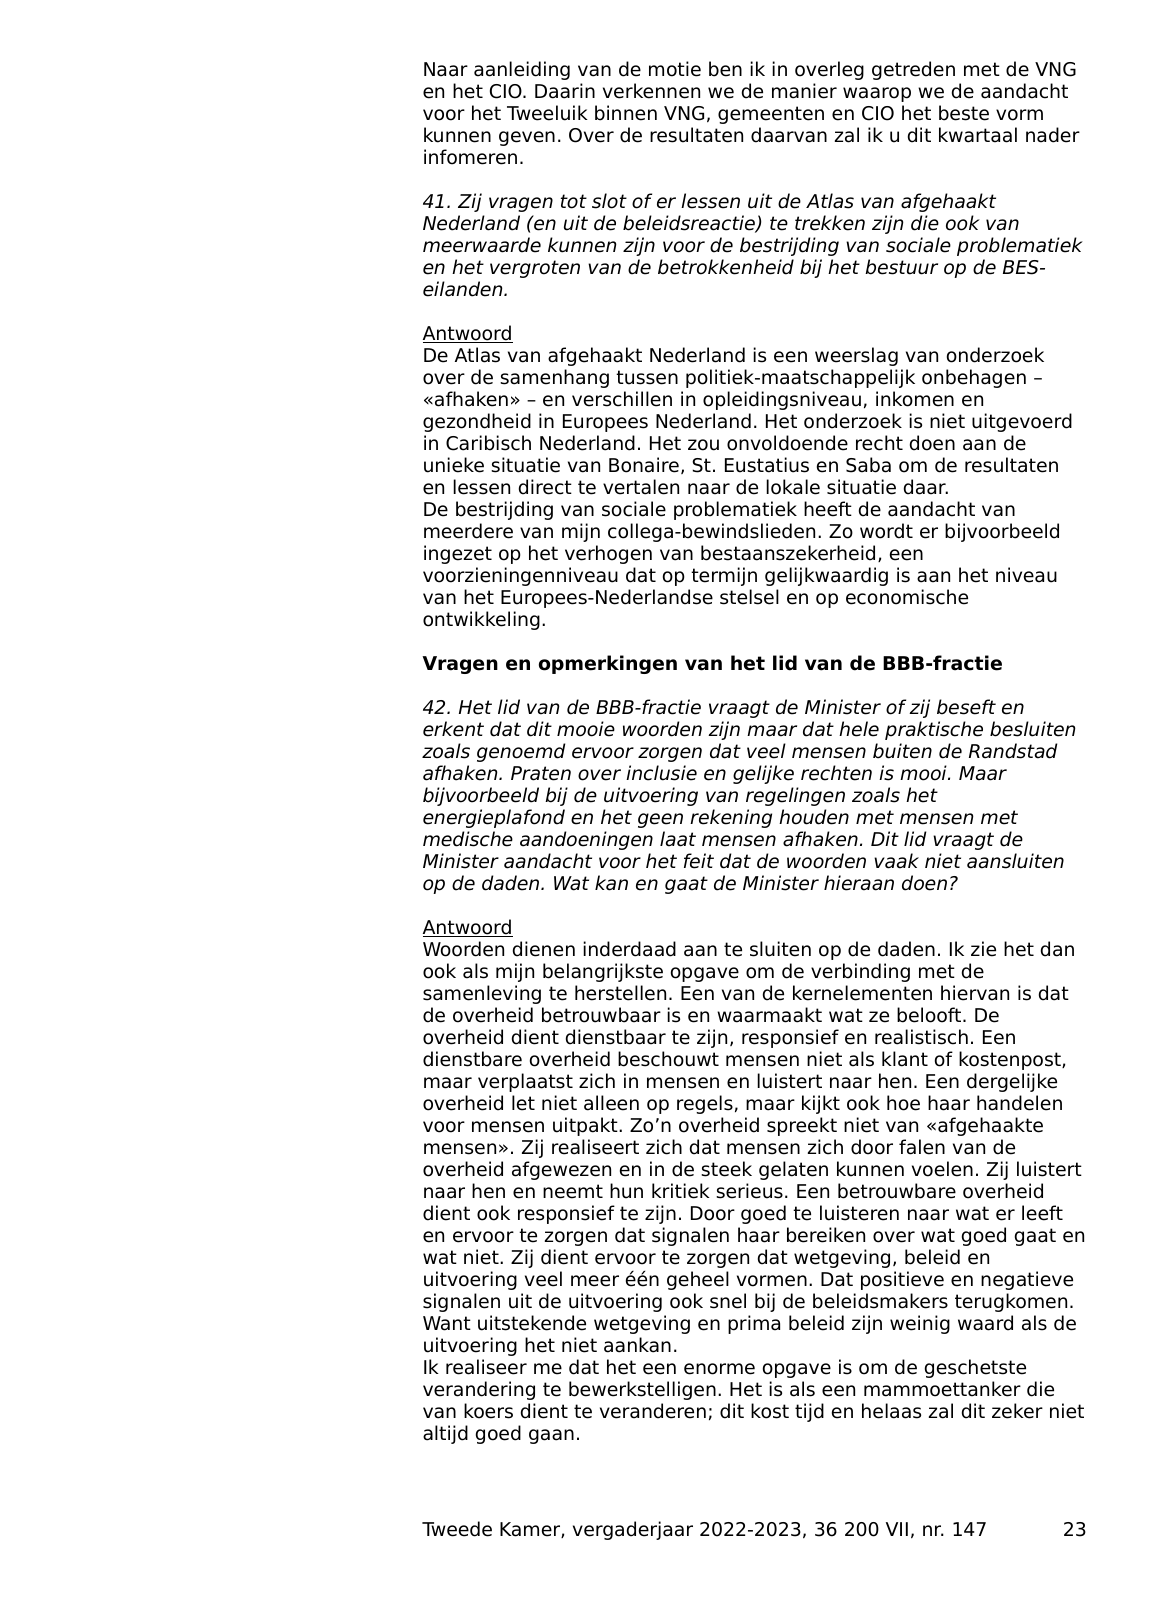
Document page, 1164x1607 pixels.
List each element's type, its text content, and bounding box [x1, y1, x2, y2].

text Antwoord [422, 323, 1087, 345]
text De bestrijding van sociale problematiek heeft de aandacht van meerdere van mijn collega-bewindslieden. Zo wordt er bijvoorbeeld ingezet op het verhogen van bestaanszekerheid, een voorzieningenniveau dat op termijn gelijkwaardig is aan het niveau van het Europees-Nederlandse stelsel en op economische ontwikkeling. [422, 499, 1087, 631]
text Woorden dienen inderdaad aan te sluiten op de daden. Ik zie het dan ook als mijn belangrijkste opgave om de verbinding met de samenleving te herstellen. Een van de kernelementen hiervan is dat de overheid betrouwbaar is en waarmaakt wat ze belooft. De overheid dient dienstbaar te zijn, responsief en realistisch. Een dienstbare overheid beschouwt mensen niet als klant of kostenpost, maar verplaatst zich in mensen en luistert naar hen. Een dergelijke overheid let niet alleen op regels, maar kijkt ook hoe haar handelen voor mensen uitpakt. Zo’n overheid spreekt niet van «afgehaakte mensen». Zij realiseert zich dat mensen zich door falen van de overheid afgewezen en in de steek gelaten kunnen voelen. Zij luistert naar hen en neemt hun kritiek serieus. Een betrouwbare overheid dient ook responsief te zijn. Door goed te luisteren naar wat er leeft en ervoor te zorgen dat signalen haar bereiken over wat goed gaat en wat niet. Zij dient ervoor te zorgen dat wetgeving, beleid en uitvoering veel meer één geheel vormen. Dat positieve en negatieve signalen uit de uitvoering ook snel bij de beleidsmakers terugkomen. Want uitstekende wetgeving en prima beleid zijn weinig waard als de uitvoering het niet aankan. [422, 939, 1087, 1357]
text Naar aanleiding van de motie ben ik in overleg getreden met de VNG en het CIO. Daarin verkennen we de manier waarop we de aandacht voor het Tweeluik binnen VNG, gemeenten en CIO het beste vorm kunnen geven. Over de resultaten daarvan zal ik u dit kwartaal nader infomeren. [422, 59, 1087, 169]
text 41. Zij vragen tot slot of er lessen uit de Atlas van afgehaakt Nederland (en uit de beleidsreactie) te trekken zijn die ook van meerwaarde kunnen zijn voor de bestrijding van sociale problematiek en het vergroten van de betrokkenheid bij het bestuur op de BES-eilanden. [422, 191, 1087, 301]
text Antwoord [422, 917, 1087, 939]
text Ik realiseer me dat het een enorme opgave is om de geschetste verandering te bewerkstelligen. Het is als een mammoettanker die van koers dient te veranderen; dit kost tijd en helaas zal dit zeker niet altijd goed gaan. [422, 1357, 1087, 1445]
subtitle Vragen en opmerkingen van het lid van de BBB-fractie [422, 653, 1087, 675]
text 42. Het lid van de BBB-fractie vraagt de Minister of zij beseft en erkent dat dit mooie woorden zijn maar dat hele praktische besluiten zoals genoemd ervoor zorgen dat veel mensen buiten de Randstad afhaken. Praten over inclusie en gelijke rechten is mooi. Maar bijvoorbeeld bij de uitvoering van regelingen zoals het energieplafond en het geen rekening houden met mensen met medische aandoeningen laat mensen afhaken. Dit lid vraagt de Minister aandacht voor het feit dat de woorden vaak niet aansluiten op de daden. Wat kan en gaat de Minister hieraan doen? [422, 697, 1087, 895]
text De Atlas van afgehaakt Nederland is een weerslag van onderzoek over de samenhang tussen politiek-maatschappelijk onbehagen – «afhaken» – en verschillen in opleidingsniveau, inkomen en gezondheid in Europees Nederland. Het onderzoek is niet uitgevoerd in Caribisch Nederland. Het zou onvoldoende recht doen aan de unieke situatie van Bonaire, St. Eustatius en Saba om de resultaten en lessen direct te vertalen naar de lokale situatie daar. [422, 345, 1087, 499]
